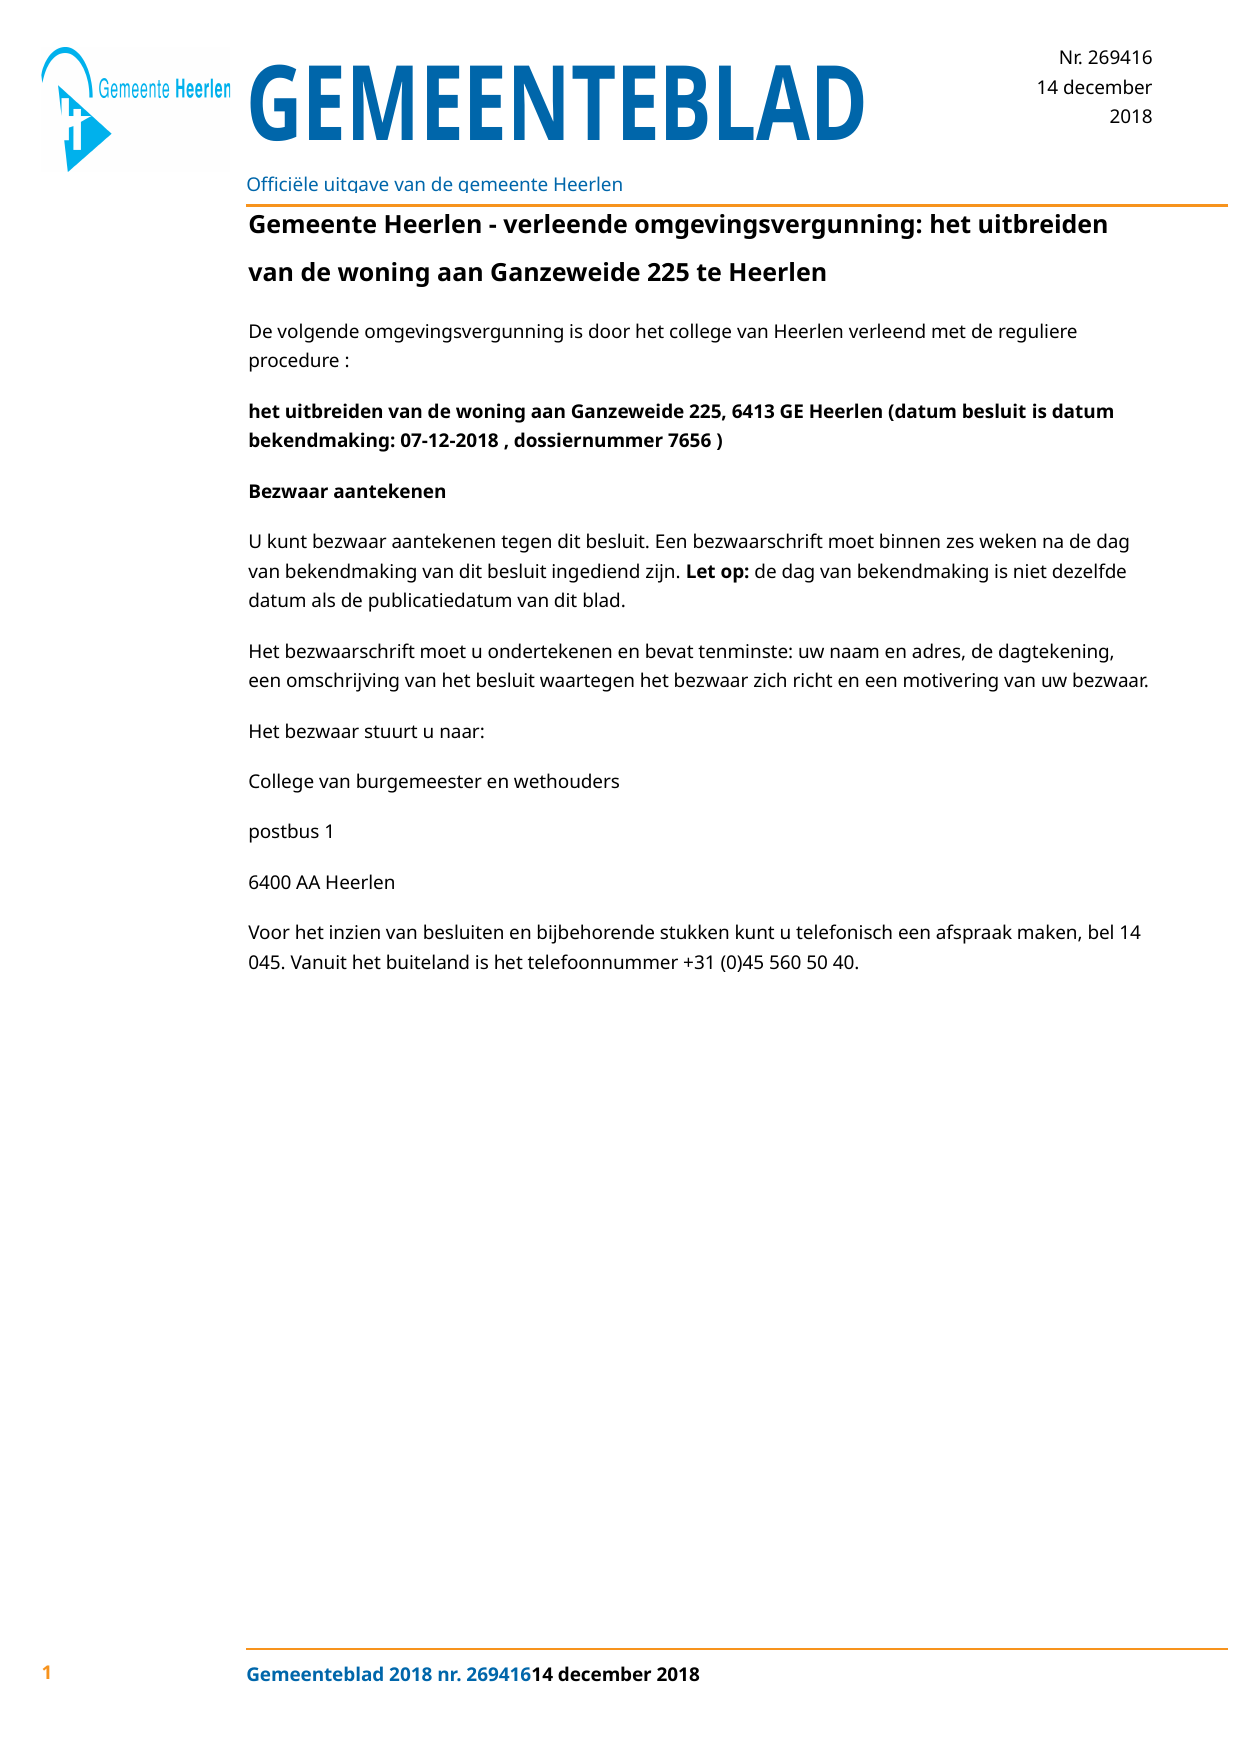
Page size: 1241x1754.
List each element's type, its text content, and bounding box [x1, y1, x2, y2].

text het uitbreiden van de woning aan Ganzeweide 225, 6413 GE Heerlen (datum besluit is datum bekendmaking: 07-12-2018 , dossiernummer 7656 ) [248, 398, 1152, 453]
text Het bezwaarschrift moet u ondertekenen en bevat tenminste: uw naam en adres, de dagtekening, een omschrijving van het besluit waartegen het bezwaar zich richt en een motivering van uw bezwaar. [248, 638, 1152, 693]
picture [41, 47, 58, 70]
text Gemeente Heerlen - verleende omgevingsvergunning: het uitbreiden van de woning aan Ganzeweide 225 te Heerlen [248, 207, 1152, 288]
text College van burgemeester en wethouders [248, 768, 1152, 794]
picture [41, 47, 231, 172]
text Het bezwaar stuurt u naar: [248, 718, 1152, 744]
text Voor het inzien van besluiten en bijbehorende stukken kunt u telefonisch een afspraak maken, bel 14 045. Vanuit het buiteland is het telefoonnummer +31 (0)45 560 50 40. [248, 919, 1152, 975]
text De volgende omgevingsvergunning is door het college van Heerlen verleend met de reguliere procedure : [248, 318, 1152, 373]
text U kunt bezwaar aantekenen tegen dit besluit. Een bezwaarschrift moet binnen zes weken na de dag van bekendmaking van dit besluit ingediend zijn. Let op: de dag van bekendmaking is niet dezelfde datum als de publicatiedatum van dit blad. [248, 528, 1152, 613]
text postbus 1 [248, 819, 1152, 844]
text Bezwaar aantekenen [248, 478, 1152, 504]
text 6400 AA Heerlen [248, 869, 1152, 895]
